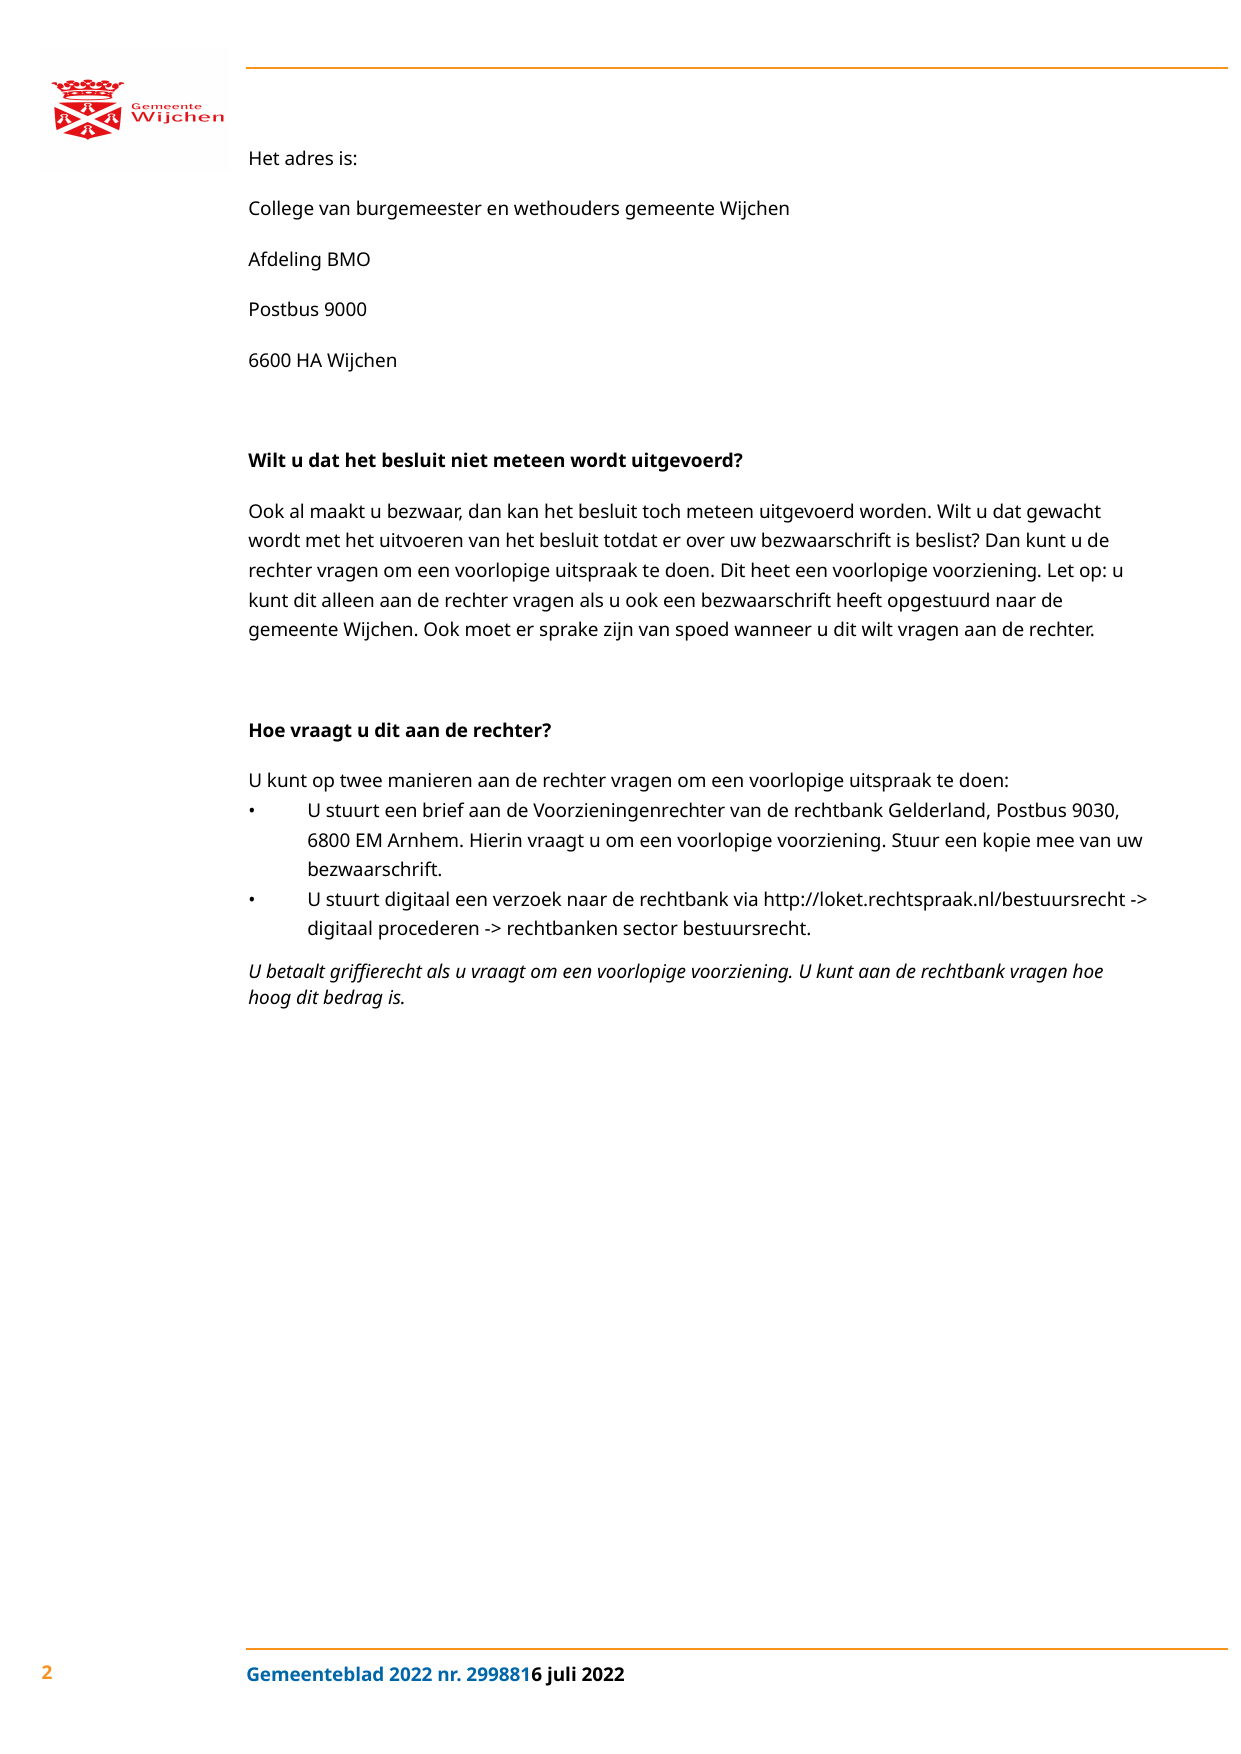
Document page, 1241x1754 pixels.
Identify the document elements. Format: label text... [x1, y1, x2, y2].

text U kunt op twee manieren aan de rechter vragen om een voorlopige uitspraak te doen: [248, 768, 1152, 793]
list U stuurt een brief aan de Voorzieningenrechter van de rechtbank Gelderland, Postbus 9030, 6800 EM Arnhem. Hierin vraagt u om een voorlopige voorziening. Stuur een kopie mee van uw bezwaarschrift. [248, 797, 1152, 882]
text Afdeling BMO [248, 246, 1152, 272]
text College van burgemeester en wethouders gemeente Wijchen [248, 196, 1152, 221]
picture [41, 47, 231, 172]
text Wilt u dat het besluit niet meteen wordt uitgevoerd? [248, 448, 1152, 473]
text Postbus 9000 [248, 296, 1152, 322]
text Het adres is: [248, 145, 1152, 171]
list U stuurt digitaal een verzoek naar de rechtbank via http://loket.rechtspraak.nl/bestuursrecht -> digitaal procederen -> rechtbanken sector bestuursrecht. [248, 886, 1152, 941]
text Hoe vraagt u dit aan de rechter? [248, 717, 1152, 743]
text 6600 HA Wijchen [248, 347, 1152, 373]
text Ook al maakt u bezwaar, dan kan het besluit toch meteen uitgevoerd worden. Wilt u dat gewacht wordt met het uitvoeren van het besluit totdat er over uw bezwaarschrift is beslist? Dan kunt u de rechter vragen om een voorlopige uitspraak te doen. Dit heet een voorlopige voorziening. Let op: u kunt dit alleen aan de rechter vragen als u ook een bezwaarschrift heeft opgestuurd naar de gemeente Wijchen. Ook moet er sprake zijn van spoed wanneer u dit wilt vragen aan de rechter. [248, 498, 1152, 642]
text U betaalt griffierecht als u vraagt om een voorlopige voorziening. U kunt aan de rechtbank vragen hoe hoog dit bedrag is. [248, 959, 1152, 1010]
